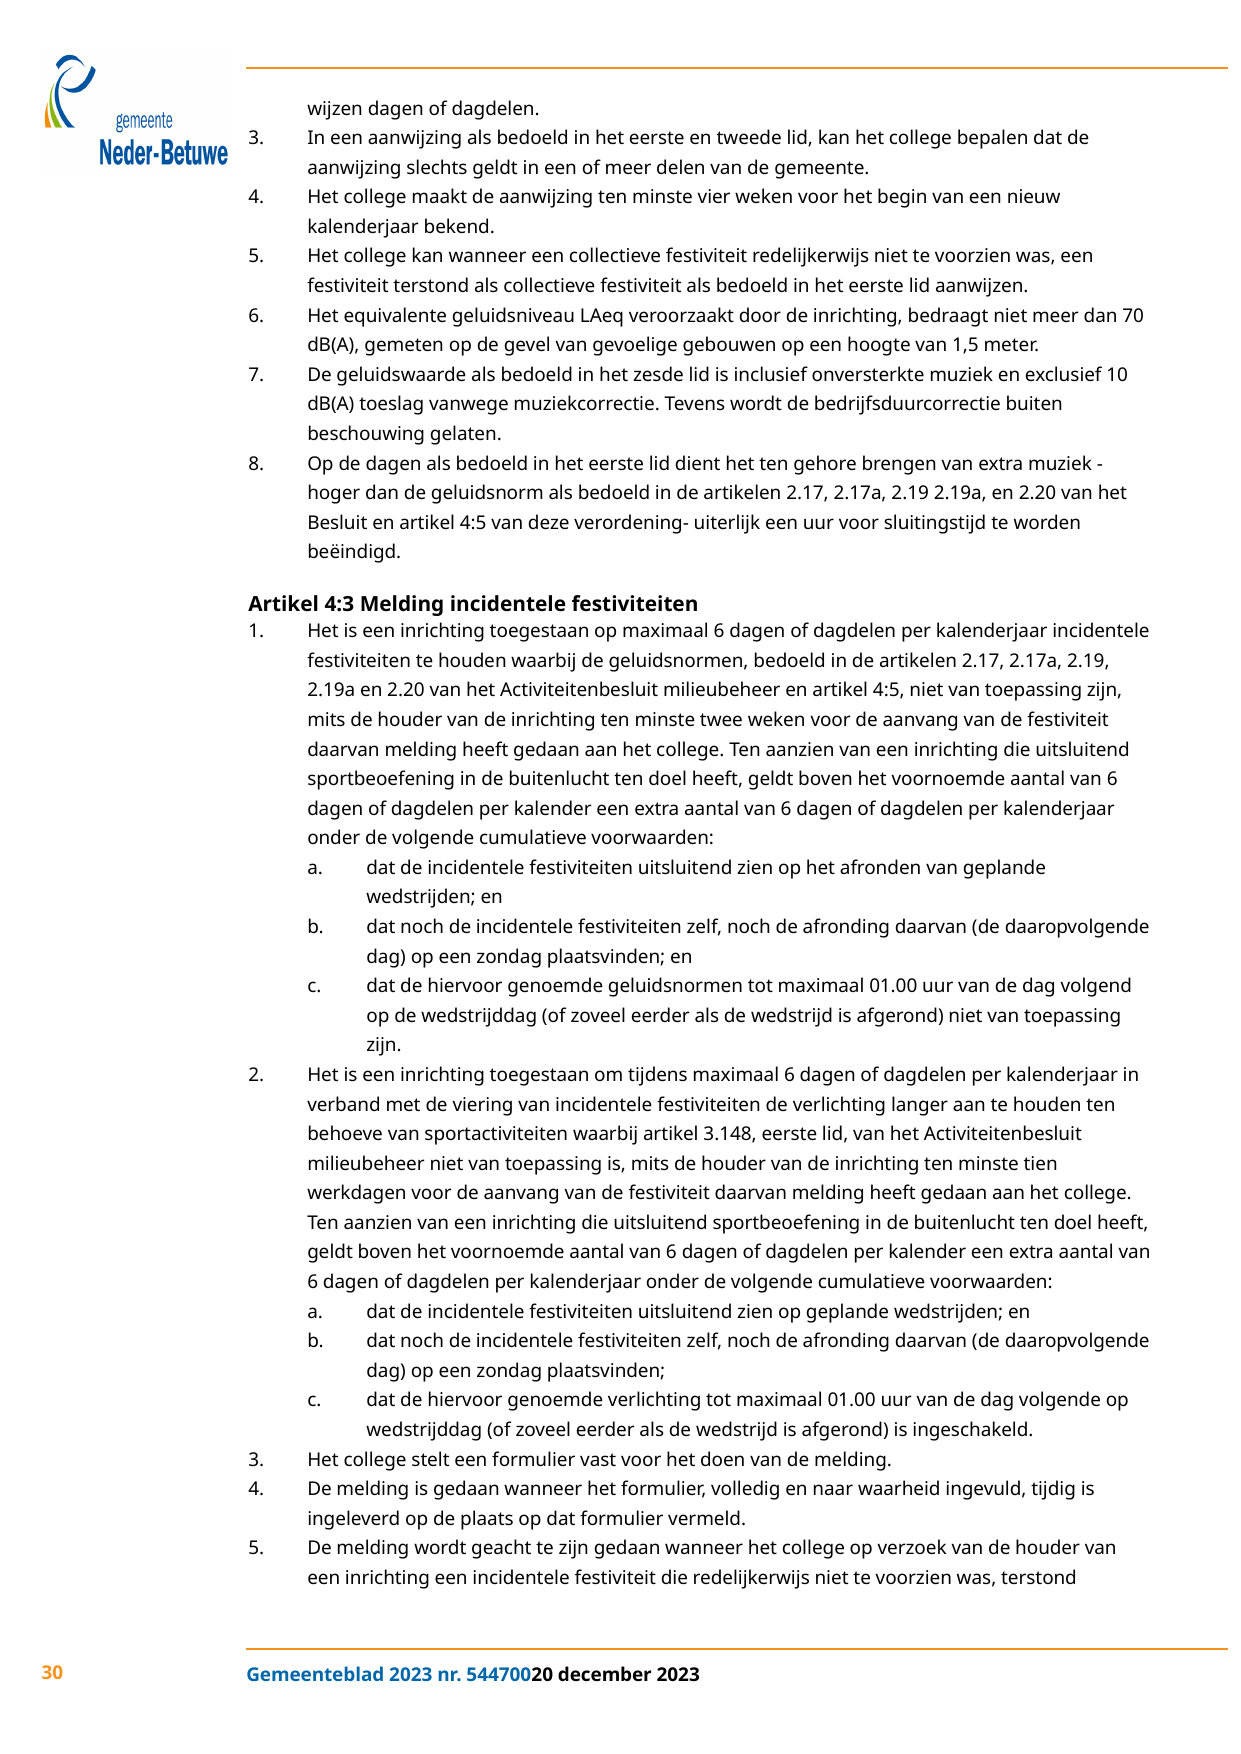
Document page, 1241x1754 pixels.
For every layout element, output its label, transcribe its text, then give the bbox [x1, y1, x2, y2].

picture [41, 47, 231, 172]
list Het college kan wanneer een collectieve festiviteit redelijkerwijs niet te voorzien was, een festiviteit terstond als collectieve festiviteit als bedoeld in het eerste lid aanwijzen. [248, 243, 1152, 298]
list dat de hiervoor genoemde verlichting tot maximaal 01.00 uur van de dag volgende op wedstrijddag (of zoveel eerder als de wedstrijd is afgerond) is ingeschakeld. [307, 1387, 1152, 1442]
list dat noch de incidentele festiviteiten zelf, noch de afronding daarvan (de daaropvolgende dag) op een zondag plaatsvinden; en [307, 913, 1152, 968]
list dat de hiervoor genoemde geluidsnormen tot maximaal 01.00 uur van de dag volgend op de wedstrijddag (of zoveel eerder als de wedstrijd is afgerond) niet van toepassing zijn. [307, 972, 1152, 1057]
list Ten aanzien van een inrichting die uitsluitend sportbeoefening in de buitenlucht ten doel heeft, geldt boven het voornoemde aantal van 6 dagen of dagdelen per kalender een extra aantal van 6 dagen of dagdelen per kalenderjaar onder de volgende cumulatieve voorwaarden: [248, 1209, 1152, 1294]
list In een aanwijzing als bedoeld in het eerste en tweede lid, kan het college bepalen dat de aanwijzing slechts geldt in een of meer delen van de gemeente. [248, 124, 1152, 180]
text Artikel 4:3 Melding incidentele festiviteiten [248, 589, 1152, 617]
list Het college maakt de aanwijzing ten minste vier weken voor het begin van een nieuw kalenderjaar bekend. [248, 183, 1152, 239]
list Het is een inrichting toegestaan om tijdens maximaal 6 dagen of dagdelen per kalenderjaar in verband met de viering van incidentele festiviteiten de verlichting langer aan te houden ten behoeve van sportactiviteiten waarbij artikel 3.148, eerste lid, van het Activiteitenbesluit milieubeheer niet van toepassing is, mits de houder van de inrichting ten minste tien werkdagen voor de aanvang van de festiviteit daarvan melding heeft gedaan aan het college. [248, 1061, 1152, 1205]
list Op de dagen als bedoeld in het eerste lid dient het ten gehore brengen van extra muziek - hoger dan de geluidsnorm als bedoeld in de artikelen 2.17, 2.17a, 2.19 2.19a, en 2.20 van het Besluit en artikel 4:5 van deze verordening- uiterlijk een uur voor sluitingstijd te worden beëindigd. [248, 450, 1152, 564]
list dat de incidentele festiviteiten uitsluitend zien op geplande wedstrijden; en [307, 1298, 1152, 1323]
list Het college stelt een formulier vast voor het doen van de melding. [248, 1446, 1152, 1471]
list dat noch de incidentele festiviteiten zelf, noch de afronding daarvan (de daaropvolgende dag) op een zondag plaatsvinden; [307, 1327, 1152, 1383]
list dat de incidentele festiviteiten uitsluitend zien op het afronden van geplande wedstrijden; en [307, 854, 1152, 909]
list Het is een inrichting toegestaan op maximaal 6 dagen of dagdelen per kalenderjaar incidentele festiviteiten te houden waarbij de geluidsnormen, bedoeld in de artikelen 2.17, 2.17a, 2.19, 2.19a en 2.20 van het Activiteitenbesluit milieubeheer en artikel 4:5, niet van toepassing zijn, mits de houder van de inrichting ten minste twee weken voor de aanvang van de festiviteit daarvan melding heeft gedaan aan het college. Ten aanzien van een inrichting die uitsluitend sportbeoefening in de buitenlucht ten doel heeft, geldt boven het voornoemde aantal van 6 dagen of dagdelen per kalender een extra aantal van 6 dagen of dagdelen per kalenderjaar onder de volgende cumulatieve voorwaarden: [248, 617, 1152, 850]
list De geluidswaarde als bedoeld in het zesde lid is inclusief onversterkte muziek en exclusief 10 dB(A) toeslag vanwege muziekcorrectie. Tevens wordt de bedrijfsduurcorrectie buiten beschouwing gelaten. [248, 361, 1152, 446]
list wijzen dagen of dagdelen. [248, 95, 1152, 121]
list Het equivalente geluidsniveau LAeq veroorzaakt door de inrichting, bedraagt niet meer dan 70 dB(A), gemeten op de gevel van gevoelige gebouwen op een hoogte van 1,5 meter. [248, 302, 1152, 357]
list De melding is gedaan wanneer het formulier, volledig en naar waarheid ingevuld, tijdig is ingeleverd op de plaats op dat formulier vermeld. [248, 1475, 1152, 1531]
list De melding wordt geacht te zijn gedaan wanneer het college op verzoek van de houder van een inrichting een incidentele festiviteit die redelijkerwijs niet te voorzien was, terstond [248, 1534, 1152, 1590]
